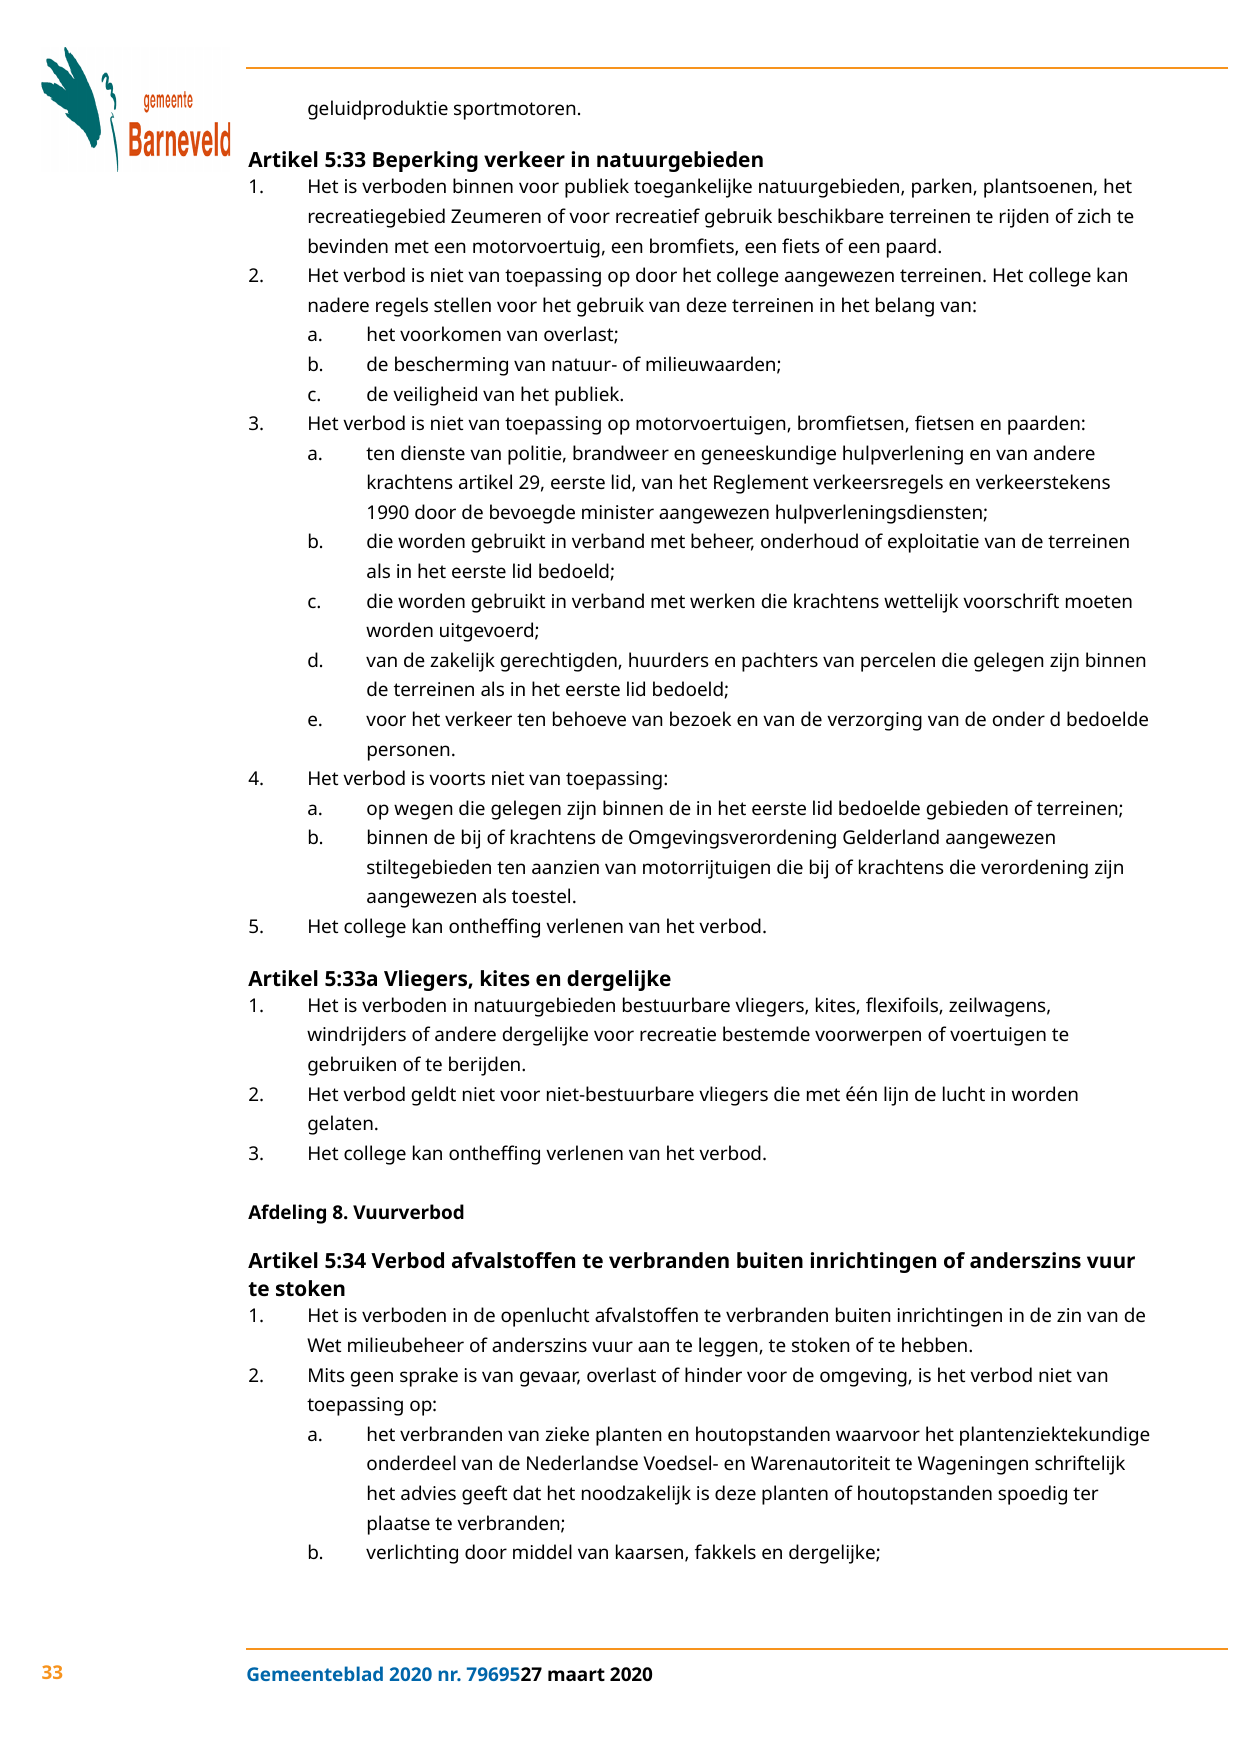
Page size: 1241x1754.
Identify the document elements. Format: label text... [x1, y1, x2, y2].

list voor het verkeer ten behoeve van bezoek en van de verzorging van de onder d bedoelde personen. [307, 706, 1152, 761]
list binnen de bij of krachtens de Omgevingsverordening Gelderland aangewezen stiltegebieden ten aanzien van motorrijtuigen die bij of krachtens die verordening zijn aangewezen als toestel. [307, 824, 1152, 909]
list de veiligheid van het publiek. [307, 381, 1152, 406]
list het voorkomen van overlast; [307, 322, 1152, 347]
list de bescherming van natuur- of milieuwaarden; [307, 351, 1152, 377]
list ten dienste van politie, brandweer en geneeskundige hulpverlening en van andere krachtens artikel 29, eerste lid, van het Reglement verkeersregels en verkeerstekens 1990 door de bevoegde minister aangewezen hulpverleningsdiensten; [307, 440, 1152, 525]
list op wegen die gelegen zijn binnen de in het eerste lid bedoelde gebieden of terreinen; [307, 795, 1152, 821]
list Het verbod geldt niet voor niet-bestuurbare vliegers die met één lijn de lucht in worden gelaten. [248, 1081, 1152, 1136]
list Het college kan ontheffing verlenen van het verbod. [248, 1140, 1152, 1166]
list die worden gebruikt in verband met beheer, onderhoud of exploitatie van de terreinen als in het eerste lid bedoeld; [307, 529, 1152, 584]
list Het is verboden in de openlucht afvalstoffen te verbranden buiten inrichtingen in de zin van de Wet milieubeheer of anderszins vuur aan te leggen, te stoken of te hebben. [248, 1303, 1152, 1358]
list Het verbod is niet van toepassing op motorvoertuigen, bromfietsen, fietsen en paarden: [248, 410, 1152, 436]
list Mits geen sprake is van gevaar, overlast of hinder voor de omgeving, is het verbod niet van toepassing op: [248, 1362, 1152, 1417]
list die worden gebruikt in verband met werken die krachtens wettelijk voorschrift moeten worden uitgevoerd; [307, 588, 1152, 643]
list geluidproduktie sportmotoren. [248, 95, 1152, 121]
text Artikel 5:34 Verbod afvalstoffen te verbranden buiten inrichtingen of anderszins vuur te stoken [248, 1246, 1152, 1303]
list Het college kan ontheffing verlenen van het verbod. [248, 913, 1152, 939]
list Het verbod is voorts niet van toepassing: [248, 765, 1152, 791]
text Artikel 5:33a Vliegers, kites en dergelijke [248, 964, 1152, 992]
text Afdeling 8. Vuurverbod [248, 1199, 1152, 1225]
text Artikel 5:33 Beperking verkeer in natuurgebieden [248, 145, 1152, 174]
picture [41, 47, 231, 172]
list van de zakelijk gerechtigden, huurders en pachters van percelen die gelegen zijn binnen de terreinen als in het eerste lid bedoeld; [307, 647, 1152, 702]
list verlichting door middel van kaarsen, fakkels en dergelijke; [307, 1539, 1152, 1565]
list het verbranden van zieke planten en houtopstanden waarvoor het plantenziektekundige onderdeel van de Nederlandse Voedsel- en Warenautoriteit te Wageningen schriftelijk het advies geeft dat het noodzakelijk is deze planten of houtopstanden spoedig ter plaatse te verbranden; [307, 1421, 1152, 1535]
list Het is verboden in natuurgebieden bestuurbare vliegers, kites, flexifoils, zeilwagens, windrijders of andere dergelijke voor recreatie bestemde voorwerpen of voertuigen te gebruiken of te berijden. [248, 992, 1152, 1077]
list Het is verboden binnen voor publiek toegankelijke natuurgebieden, parken, plantsoenen, het recreatiegebied Zeumeren of voor recreatief gebruik beschikbare terreinen te rijden of zich te bevinden met een motorvoertuig, een bromfiets, een fiets of een paard. [248, 174, 1152, 258]
list Het verbod is niet van toepassing op door het college aangewezen terreinen. Het college kan nadere regels stellen voor het gebruik van deze terreinen in het belang van: [248, 262, 1152, 318]
